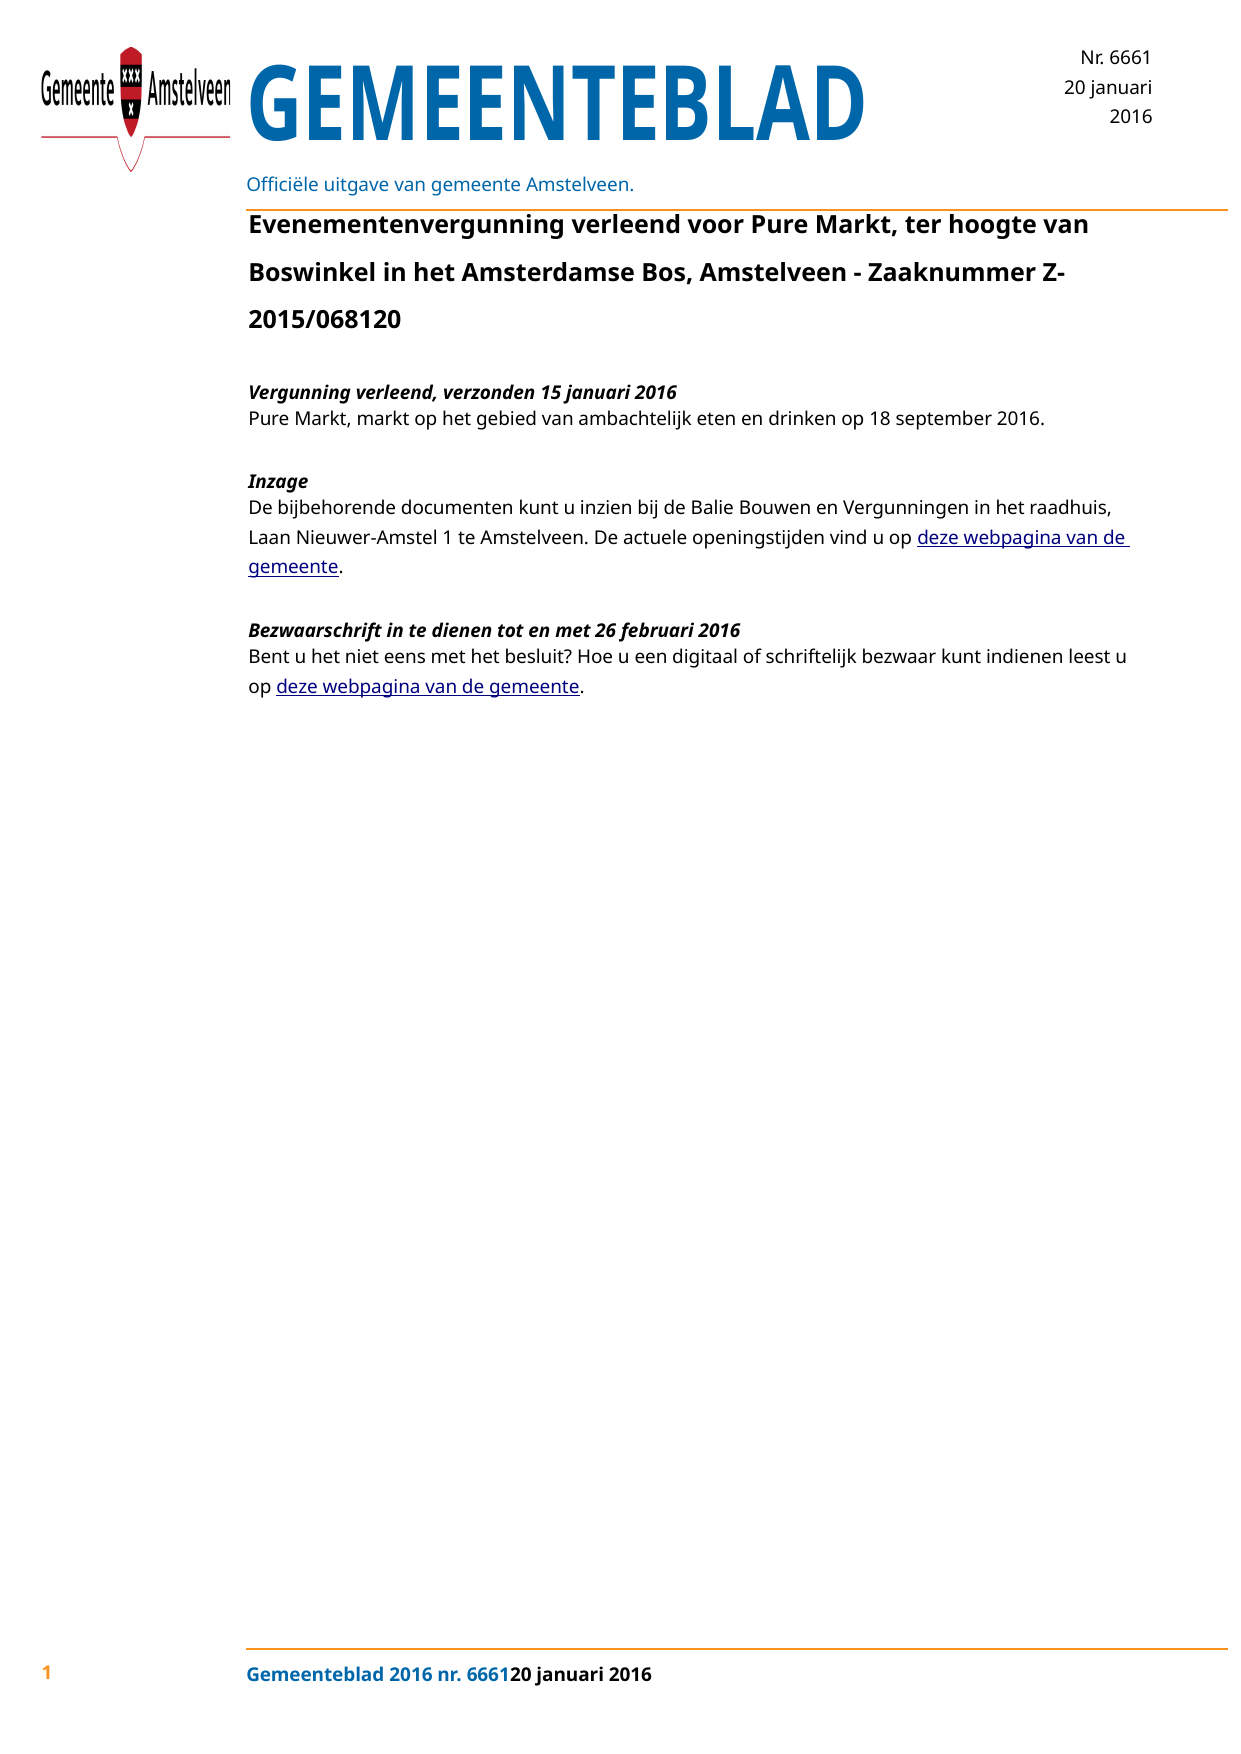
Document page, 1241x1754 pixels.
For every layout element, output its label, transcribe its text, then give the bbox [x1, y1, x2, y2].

text De bijbehorende documenten kunt u inzien bij de Balie Bouwen en Vergunningen in het raadhuis, Laan Nieuwer-Amstel 1 te Amstelveen. De actuele openingstijden vind u op deze webpagina van de gemeente. [248, 494, 1152, 579]
text Bezwaarschrift in te dienen tot en met 26 februari 2016 [248, 618, 1152, 643]
text Bent u het niet eens met het besluit? Hoe u een digitaal of schriftelijk bezwaar kunt indienen leest u op deze webpagina van de gemeente. [248, 643, 1152, 699]
text Vergunning verleend, verzonden 15 januari 2016 [248, 379, 1152, 405]
text Pure Markt, markt op het gebied van ambachtelijk eten en drinken op 18 september 2016. [248, 405, 1152, 431]
text Evenementenvergunning verleend voor Pure Markt, ter hoogte van Boswinkel in het Amsterdamse Bos, Amstelveen - Zaaknummer Z-2015/068120 [248, 211, 1152, 336]
text Inzage [248, 469, 1152, 494]
picture [41, 47, 231, 172]
